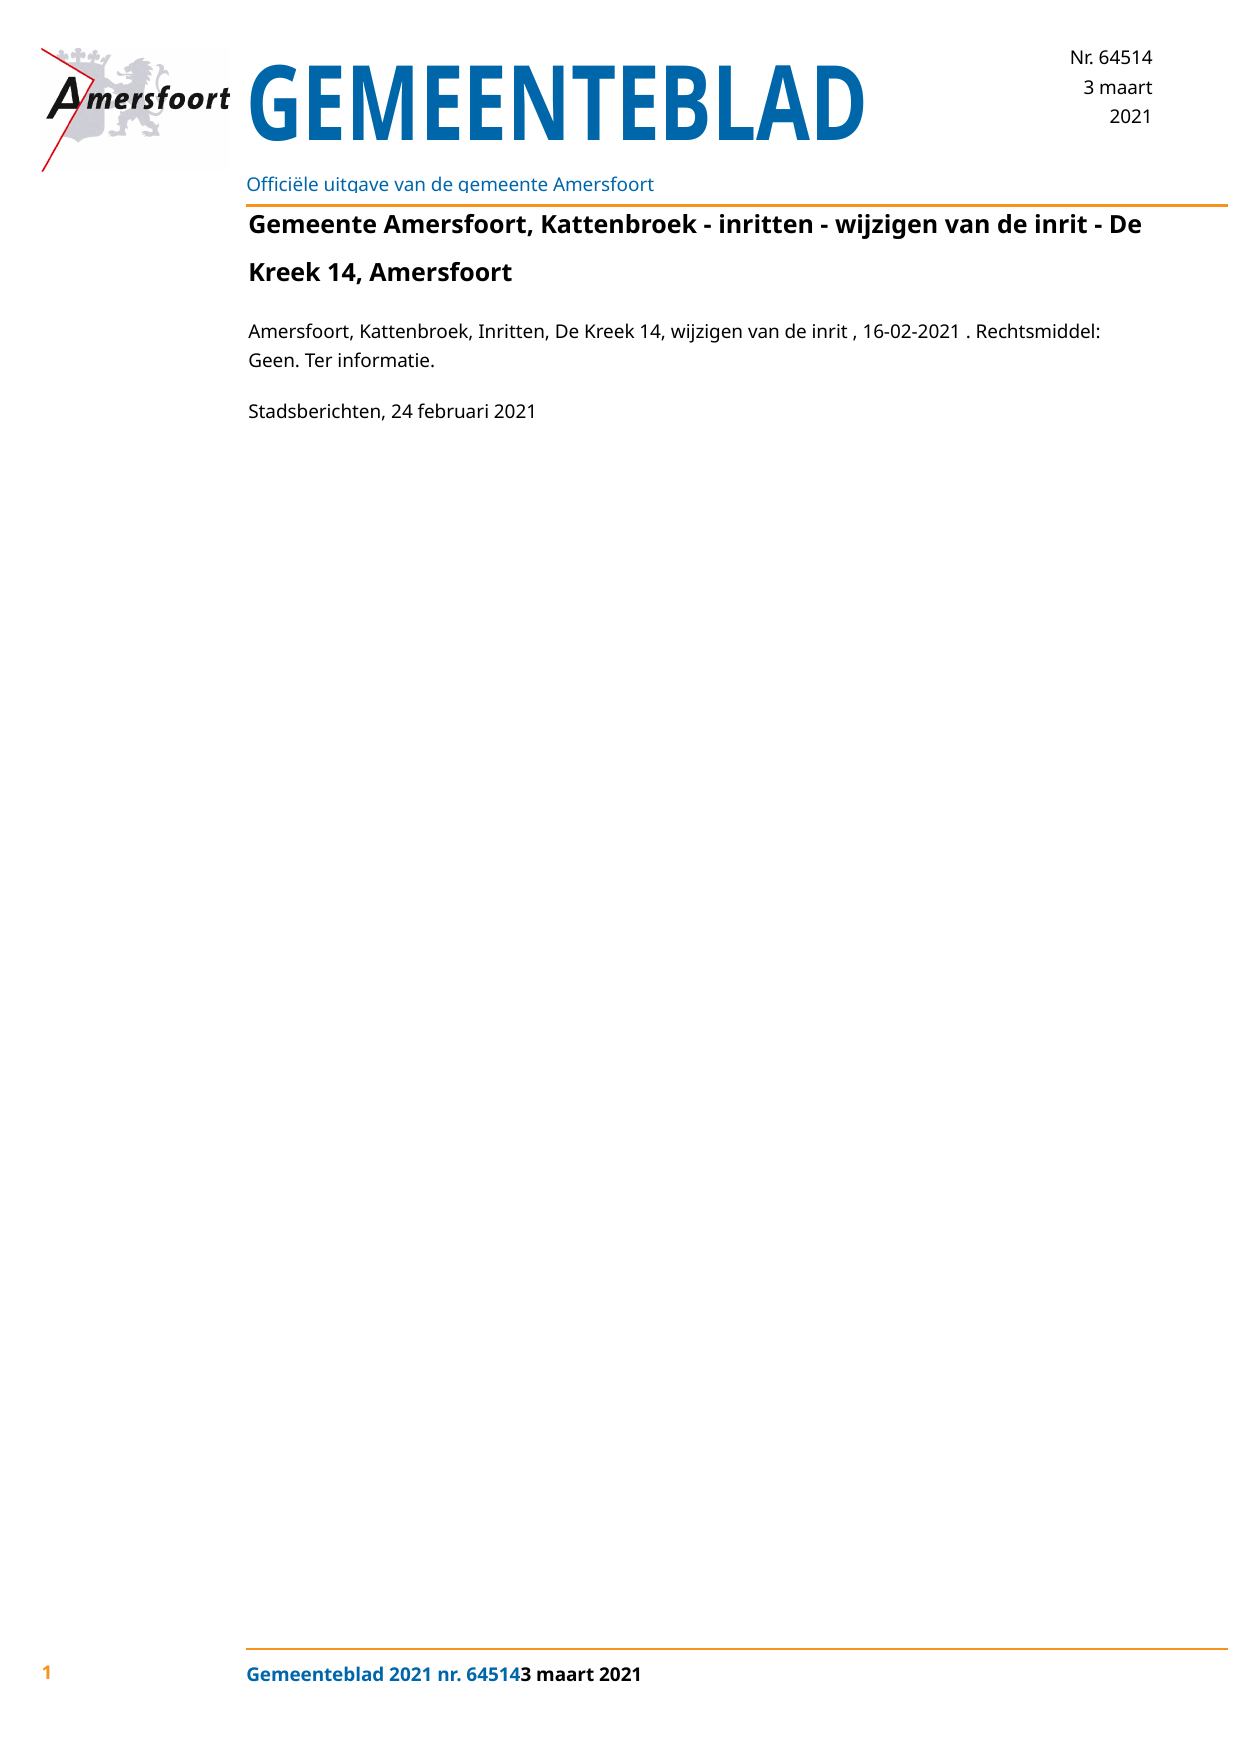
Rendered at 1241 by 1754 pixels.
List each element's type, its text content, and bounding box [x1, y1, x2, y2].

text Stadsberichten, 24 februari 2021 [248, 398, 1152, 424]
picture [41, 47, 231, 172]
text Gemeente Amersfoort, Kattenbroek - inritten - wijzigen van de inrit - De Kreek 14, Amersfoort [248, 207, 1152, 288]
text Amersfoort, Kattenbroek, Inritten, De Kreek 14, wijzigen van de inrit , 16-02-2021 . Rechtsmiddel: Geen. Ter informatie. [248, 318, 1152, 373]
